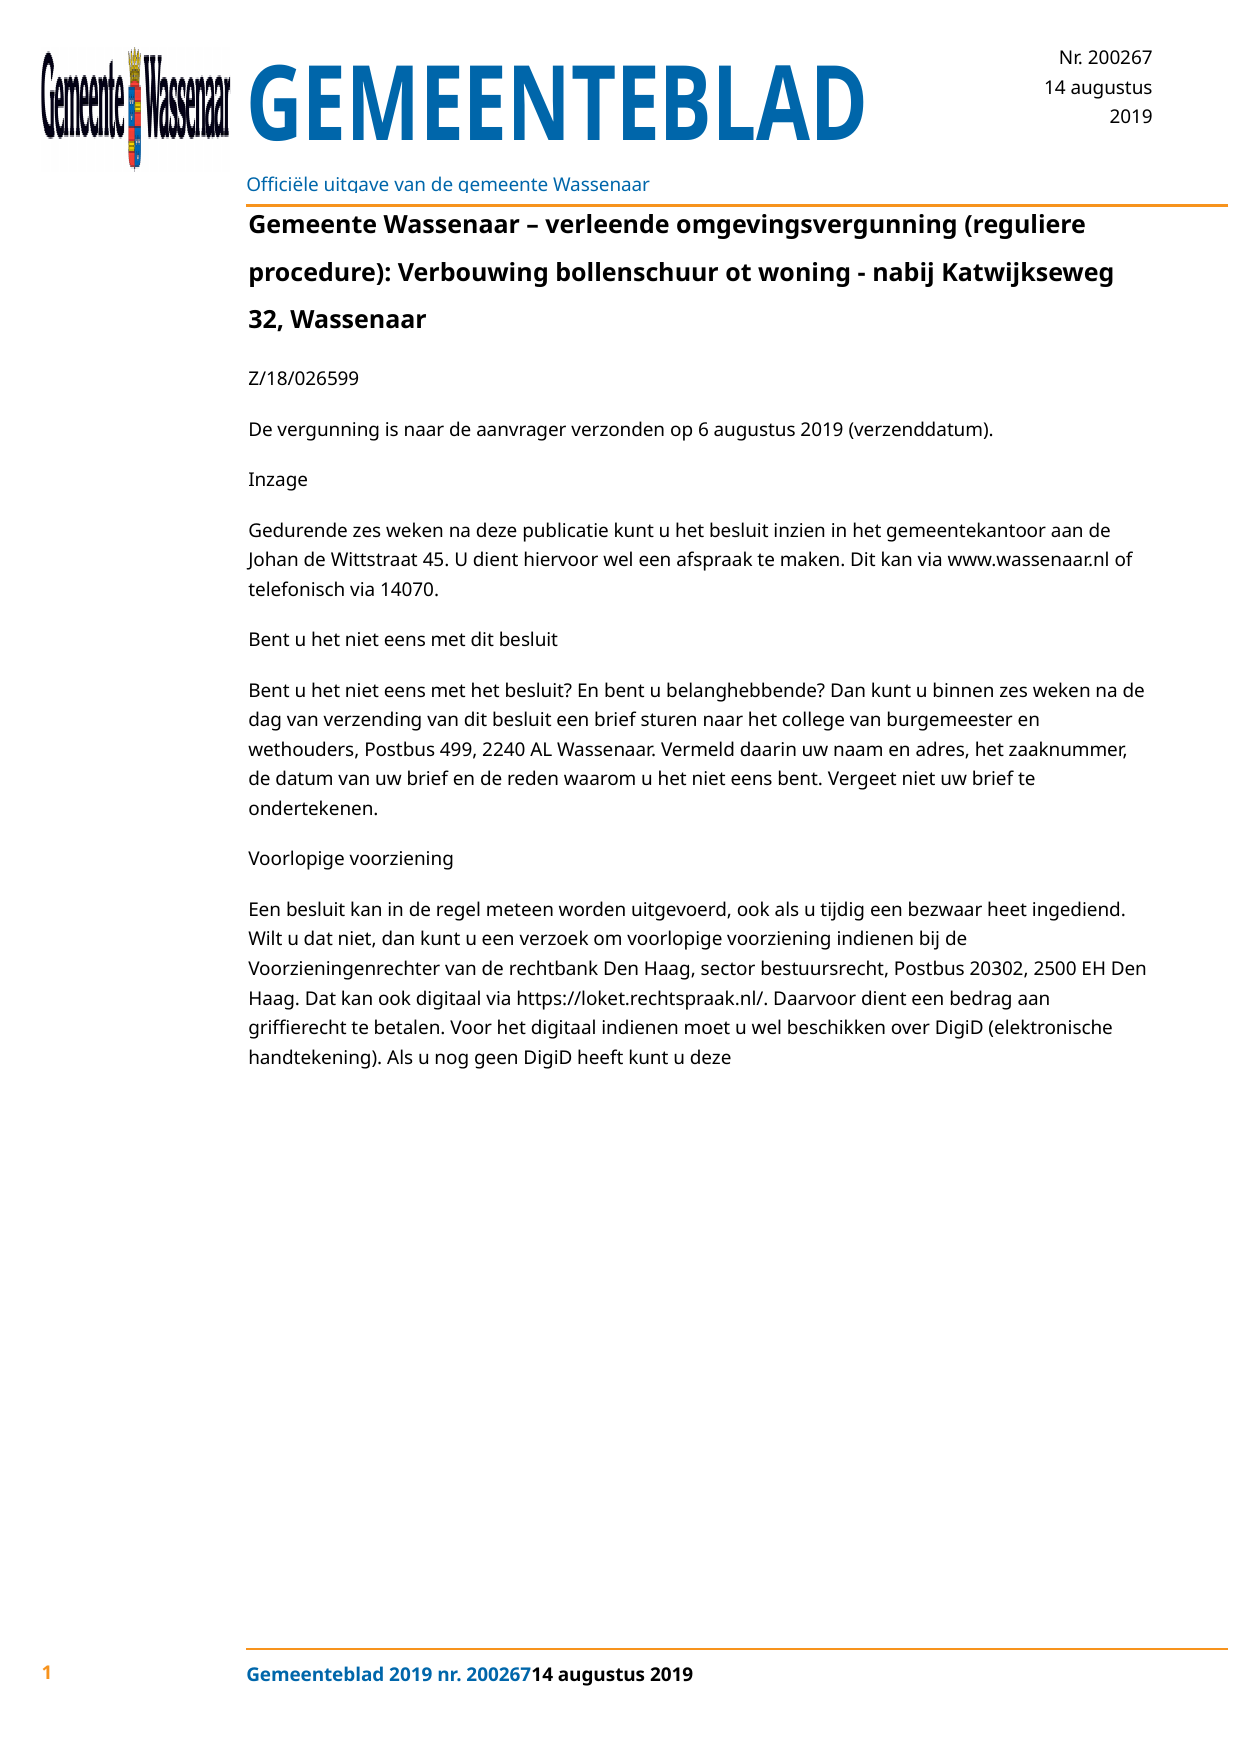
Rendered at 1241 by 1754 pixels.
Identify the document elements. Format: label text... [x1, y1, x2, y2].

picture [41, 47, 231, 172]
text Inzage [248, 466, 1152, 492]
text Bent u het niet eens met het besluit? En bent u belanghebbende? Dan kunt u binnen zes weken na de dag van verzending van dit besluit een brief sturen naar het college van burgemeester en wethouders, Postbus 499, 2240 AL Wassenaar. Vermeld daarin uw naam en adres, het zaaknummer, de datum van uw brief en de reden waarom u het niet eens bent. Vergeet niet uw brief te ondertekenen. [248, 677, 1152, 821]
text Bent u het niet eens met dit besluit [248, 626, 1152, 652]
text Voorlopige voorziening [248, 846, 1152, 871]
text Gemeente Wassenaar – verleende omgevingsvergunning (reguliere procedure): Verbouwin­g bollensch­uur ot woning - nabij Katwijkseweg 32, Wassenaar [248, 207, 1152, 336]
text Een besluit kan in de regel meteen worden uitgevoerd, ook als u tijdig een bezwaar heet ingediend. Wilt u dat niet, dan kunt u een verzoek om voorlopige voorziening indienen bij de Voorzieningenrechter van de rechtbank Den Haag, sector bestuursrecht, Postbus 20302, 2500 EH Den Haag. Dat kan ook digitaal via https://loket.rechtspraak.nl/. Daarvoor dient een bedrag aan griffierecht te betalen. Voor het digitaal indienen moet u wel beschikken over DigiD (elektronische handtekening). Als u nog geen DigiD heeft kunt u deze [248, 896, 1152, 1069]
text Gedurende zes weken na deze publicatie kunt u het besluit inzien in het gemeentekantoor aan de Johan de Wittstraat 45. U dient hiervoor wel een afspraak te maken. Dit kan via www.wassenaar.nl of telefonisch via 14070. [248, 517, 1152, 602]
text Z/18/026599 [248, 366, 1152, 391]
text De vergunning is naar de aanvrager verzonden op 6 augustus 2019 (verzenddatum). [248, 416, 1152, 442]
